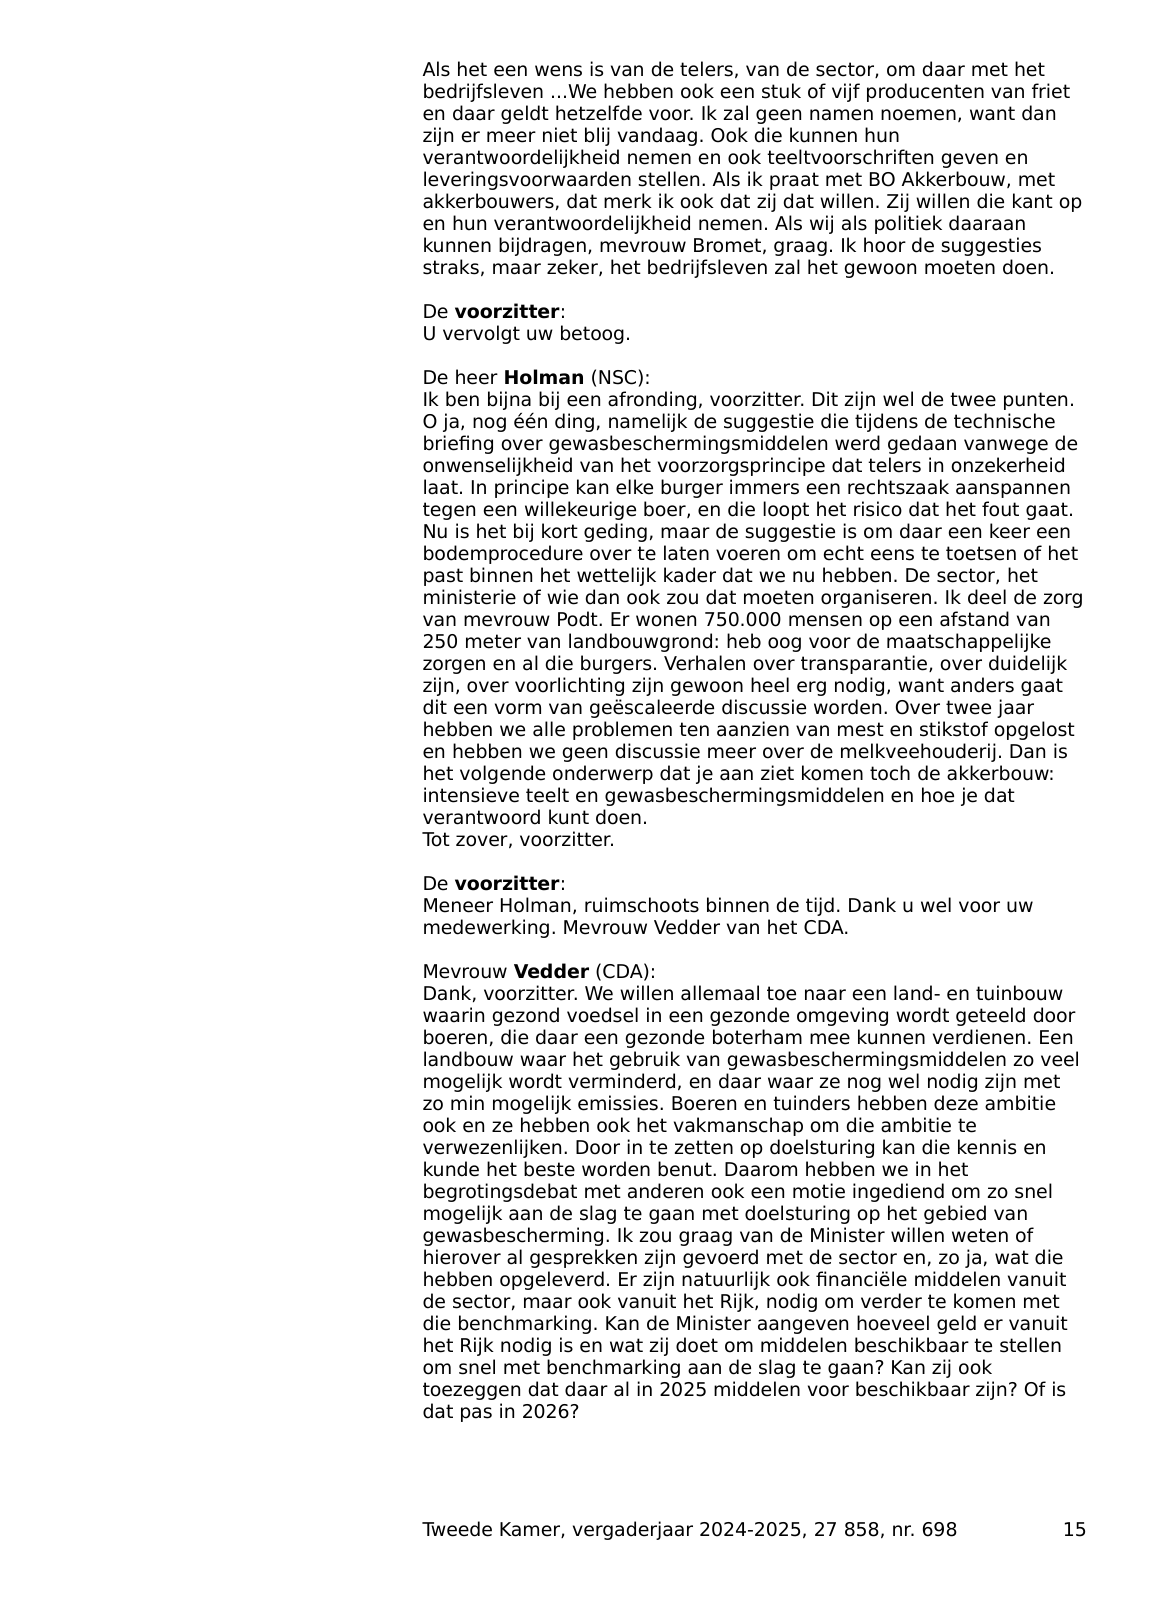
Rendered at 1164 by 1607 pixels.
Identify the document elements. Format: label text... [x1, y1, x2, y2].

text Mevrouw Vedder (CDA): [422, 961, 1087, 983]
text Dank, voorzitter. We willen allemaal toe naar een land- en tuinbouw waarin gezond voedsel in een gezonde omgeving wordt geteeld door boeren, die daar een gezonde boterham mee kunnen verdienen. Een landbouw waar het gebruik van gewasbeschermingsmiddelen zo veel mogelijk wordt verminderd, en daar waar ze nog wel nodig zijn met zo min mogelijk emissies. Boeren en tuinders hebben deze ambitie ook en ze hebben ook het vakmanschap om die ambitie te verwezenlijken. Door in te zetten op doelsturing kan die kennis en kunde het beste worden benut. Daarom hebben we in het begrotingsdebat met anderen ook een motie ingediend om zo snel mogelijk aan de slag te gaan met doelsturing op het gebied van gewasbescherming. Ik zou graag van de Minister willen weten of hierover al gesprekken zijn gevoerd met de sector en, zo ja, wat die hebben opgeleverd. Er zijn natuurlijk ook financiële middelen vanuit de sector, maar ook vanuit het Rijk, nodig om verder te komen met die benchmarking. Kan de Minister aangeven hoeveel geld er vanuit het Rijk nodig is en wat zij doet om middelen beschikbaar te stellen om snel met benchmarking aan de slag te gaan? Kan zij ook toezeggen dat daar al in 2025 middelen voor beschikbaar zijn? Of is dat pas in 2026? [422, 983, 1087, 1423]
text Tot zover, voorzitter. [422, 829, 1087, 851]
text De voorzitter: [422, 301, 1087, 323]
text Ik ben bijna bij een afronding, voorzitter. Dit zijn wel de twee punten. O ja, nog één ding, namelijk de suggestie die tijdens de technische briefing over gewasbeschermingsmiddelen werd gedaan vanwege de onwenselijkheid van het voorzorgsprincipe dat telers in onzekerheid laat. In principe kan elke burger immers een rechtszaak aanspannen tegen een willekeurige boer, en die loopt het risico dat het fout gaat. Nu is het bij kort geding, maar de suggestie is om daar een keer een bodemprocedure over te laten voeren om echt eens te toetsen of het past binnen het wettelijk kader dat we nu hebben. De sector, het ministerie of wie dan ook zou dat moeten organiseren. Ik deel de zorg van mevrouw Podt. Er wonen 750.000 mensen op een afstand van 250 meter van landbouwgrond: heb oog voor de maatschappelijke zorgen en al die burgers. Verhalen over transparantie, over duidelijk zijn, over voorlichting zijn gewoon heel erg nodig, want anders gaat dit een vorm van geëscaleerde discussie worden. Over twee jaar hebben we alle problemen ten aanzien van mest en stikstof opgelost en hebben we geen discussie meer over de melkveehouderij. Dan is het volgende onderwerp dat je aan ziet komen toch de akkerbouw: intensieve teelt en gewasbeschermingsmiddelen en hoe je dat verantwoord kunt doen. [422, 389, 1087, 829]
text Meneer Holman, ruimschoots binnen de tijd. Dank u wel voor uw medewerking. Mevrouw Vedder van het CDA. [422, 895, 1087, 939]
text Als het een wens is van de telers, van de sector, om daar met het bedrijfsleven ...We hebben ook een stuk of vijf producenten van friet en daar geldt hetzelfde voor. Ik zal geen namen noemen, want dan zijn er meer niet blij vandaag. Ook die kunnen hun verantwoordelijkheid nemen en ook teeltvoorschriften geven en leveringsvoorwaarden stellen. Als ik praat met BO Akkerbouw, met akkerbouwers, dat merk ik ook dat zij dat willen. Zij willen die kant op en hun verantwoordelijkheid nemen. Als wij als politiek daaraan kunnen bijdragen, mevrouw Bromet, graag. Ik hoor de suggesties straks, maar zeker, het bedrijfsleven zal het gewoon moeten doen. [422, 59, 1087, 279]
text U vervolgt uw betoog. [422, 323, 1087, 345]
text De heer Holman (NSC): [422, 367, 1087, 389]
text De voorzitter: [422, 873, 1087, 895]
